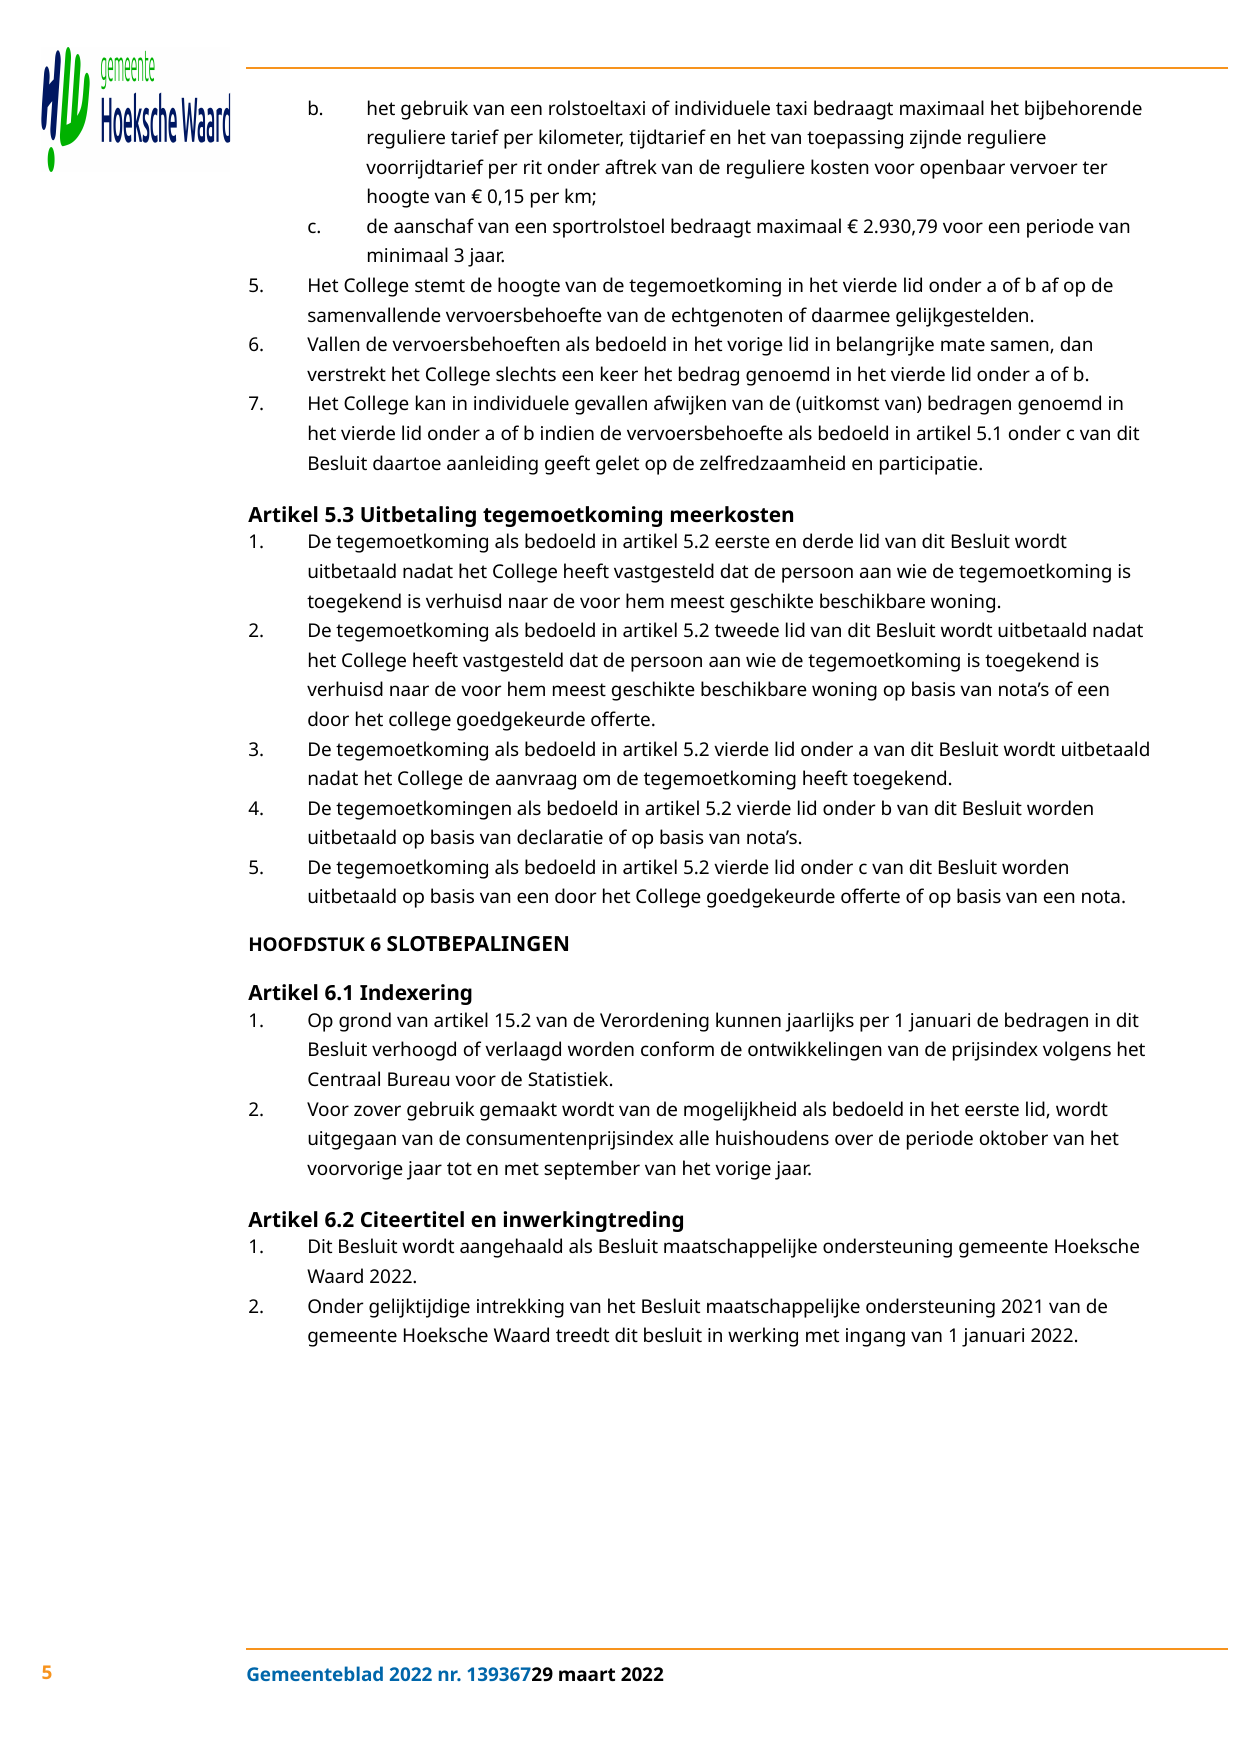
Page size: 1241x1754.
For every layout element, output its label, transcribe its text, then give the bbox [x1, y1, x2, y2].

list Voor zover gebruik gemaakt wordt van de mogelijkheid als bedoeld in het eerste lid, wordt uitgegaan van de consumentenprijsindex alle huishoudens over de periode oktober van het voorvorige jaar tot en met september van het vorige jaar. [248, 1096, 1152, 1181]
text Artikel 6.2 Citeertitel en inwerkingtreding [248, 1205, 1152, 1234]
list de aanschaf van een sportrolstoel bedraagt maximaal € 2.930,79 voor een periode van minimaal 3 jaar. [307, 213, 1152, 268]
list Op grond van artikel 15.2 van de Verordening kunnen jaarlijks per 1 januari de bedragen in dit Besluit verhoogd of verlaagd worden conform de ontwikkelingen van de prijsindex volgens het Centraal Bureau voor de Statistiek. [248, 1007, 1152, 1092]
list het gebruik van een rolstoeltaxi of individuele taxi bedraagt maximaal het bijbehorende reguliere tarief per kilometer, tijdtarief en het van toepassing zijnde reguliere voorrijdtarief per rit onder aftrek van de reguliere kosten voor openbaar vervoer ter hoogte van € 0,15 per km; [307, 95, 1152, 209]
picture [41, 47, 231, 172]
list Dit Besluit wordt aangehaald als Besluit maatschappelijke ondersteuning gemeente Hoeksche Waard 2022. [248, 1234, 1152, 1289]
list Het College kan in individuele gevallen afwijken van de (uitkomst van) bedragen genoemd in het vierde lid onder a of b indien de vervoersbehoefte als bedoeld in artikel 5.1 onder c van dit Besluit daartoe aanleiding geeft gelet op de zelfredzaamheid en participatie. [248, 391, 1152, 476]
list Onder gelijktijdige intrekking van het Besluit maatschappelijke ondersteuning 2021 van de gemeente Hoeksche Waard treedt dit besluit in werking met ingang van 1 januari 2022. [248, 1293, 1152, 1348]
list De tegemoetkoming als bedoeld in artikel 5.2 vierde lid onder c van dit Besluit worden uitbetaald op basis van een door het College goedgekeurde offerte of op basis van een nota. [248, 854, 1152, 909]
list Vallen de vervoersbehoeften als bedoeld in het vorige lid in belangrijke mate samen, dan verstrekt het College slechts een keer het bedrag genoemd in het vierde lid onder a of b. [248, 331, 1152, 387]
list De tegemoetkoming als bedoeld in artikel 5.2 tweede lid van dit Besluit wordt uitbetaald nadat het College heeft vastgesteld dat de persoon aan wie de tegemoetkoming is toegekend is verhuisd naar de voor hem meest geschikte beschikbare woning op basis van nota’s of een door het college goedgekeurde offerte. [248, 617, 1152, 732]
list Het College stemt de hoogte van de tegemoetkoming in het vierde lid onder a of b af op de samenvallende vervoersbehoefte van de echtgenoten of daarmee gelijkgestelden. [248, 272, 1152, 328]
list De tegemoetkomingen als bedoeld in artikel 5.2 vierde lid onder b van dit Besluit worden uitbetaald op basis van declaratie of op basis van nota’s. [248, 795, 1152, 850]
text Artikel 5.3 Uitbetaling tegemoetkoming meerkosten [248, 500, 1152, 529]
list De tegemoetkoming als bedoeld in artikel 5.2 vierde lid onder a van dit Besluit wordt uitbetaald nadat het College de aanvraag om de tegemoetkoming heeft toegekend. [248, 736, 1152, 791]
list De tegemoetkoming als bedoeld in artikel 5.2 eerste en derde lid van dit Besluit wordt uitbetaald nadat het College heeft vastgesteld dat de persoon aan wie de tegemoetkoming is toegekend is verhuisd naar de voor hem meest geschikte beschikbare woning. [248, 529, 1152, 613]
text HOOFDSTUK 6 SLOTBEPALINGEN [248, 929, 1152, 958]
text Artikel 6.1 Indexering [248, 978, 1152, 1007]
